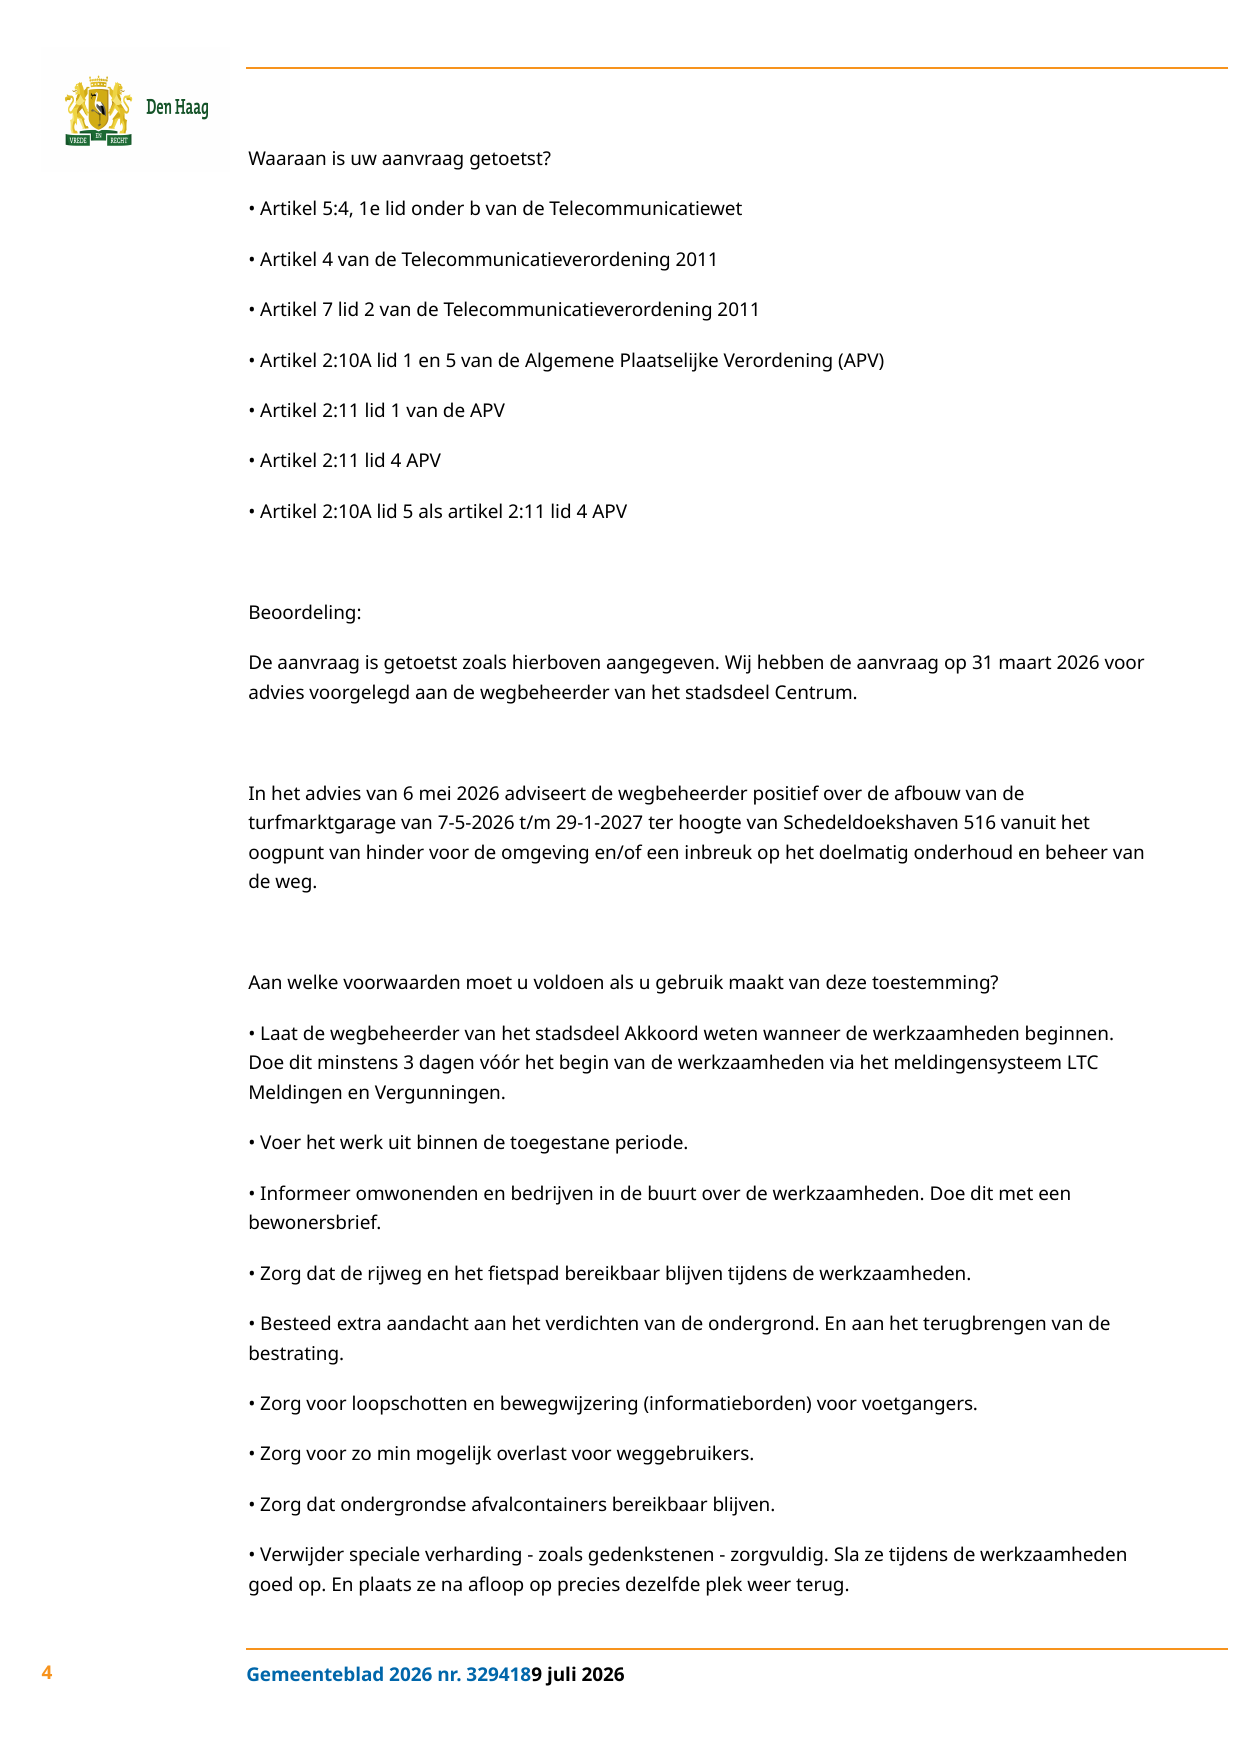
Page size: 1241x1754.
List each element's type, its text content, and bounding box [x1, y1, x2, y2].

text • Laat de wegbeheerder van het stadsdeel Akkoord weten wanneer de werkzaamheden beginnen. Doe dit minstens 3 dagen vóór het begin van de werkzaamheden via het meldingensysteem LTC Meldingen en Vergunningen. [248, 1020, 1152, 1105]
text • Informeer omwonenden en bedrijven in de buurt over de werkzaamheden. Doe dit met een bewonersbrief. [248, 1180, 1152, 1235]
text • Artikel 4 van de Telecommunicatieverordening 2011 [248, 246, 1152, 272]
picture [41, 47, 231, 172]
text De aanvraag is getoetst zoals hierboven aangegeven. Wij hebben de aanvraag op 31 maart 2026 voor advies voorgelegd aan de wegbeheerder van het stadsdeel Centrum. [248, 649, 1152, 705]
text Waaraan is uw aanvraag getoetst? [248, 145, 1152, 171]
text • Artikel 2:11 lid 4 APV [248, 448, 1152, 473]
text • Artikel 5:4, 1e lid onder b van de Telecommunicatiewet [248, 196, 1152, 221]
text Aan welke voorwaarden moet u voldoen als u gebruik maakt van deze toestemming? [248, 969, 1152, 995]
text • Besteed extra aandacht aan het verdichten van de ondergrond. En aan het terugbrengen van de bestrating. [248, 1310, 1152, 1366]
text • Artikel 2:11 lid 1 van de APV [248, 397, 1152, 423]
text • Artikel 2:10A lid 1 en 5 van de Algemene Plaatselijke Verordening (APV) [248, 347, 1152, 373]
text • Zorg voor zo min mogelijk overlast voor weggebruikers. [248, 1441, 1152, 1466]
text In het advies van 6 mei 2026 adviseert de wegbeheerder positief over de afbouw van de turfmarktgarage van 7-5-2026 t/m 29-1-2027 ter hoogte van Schedeldoekshaven 516 vanuit het oogpunt van hinder voor de omgeving en/of een inbreuk op het doelmatig onderhoud en beheer van de weg. [248, 780, 1152, 894]
text • Verwijder speciale verharding - zoals gedenkstenen - zorgvuldig. Sla ze tijdens de werkzaamheden goed op. En plaats ze na afloop op precies dezelfde plek weer terug. [248, 1541, 1152, 1597]
text • Voer het werk uit binnen de toegestane periode. [248, 1129, 1152, 1155]
text Beoordeling: [248, 599, 1152, 625]
text • Zorg dat ondergrondse afvalcontainers bereikbaar blijven. [248, 1491, 1152, 1517]
text • Artikel 7 lid 2 van de Telecommunicatieverordening 2011 [248, 296, 1152, 322]
text • Zorg dat de rijweg en het fietspad bereikbaar blijven tijdens de werkzaamheden. [248, 1260, 1152, 1286]
text • Artikel 2:10A lid 5 als artikel 2:11 lid 4 APV [248, 498, 1152, 524]
text • Zorg voor loopschotten en bewegwijzering (informatieborden) voor voetgangers. [248, 1390, 1152, 1416]
